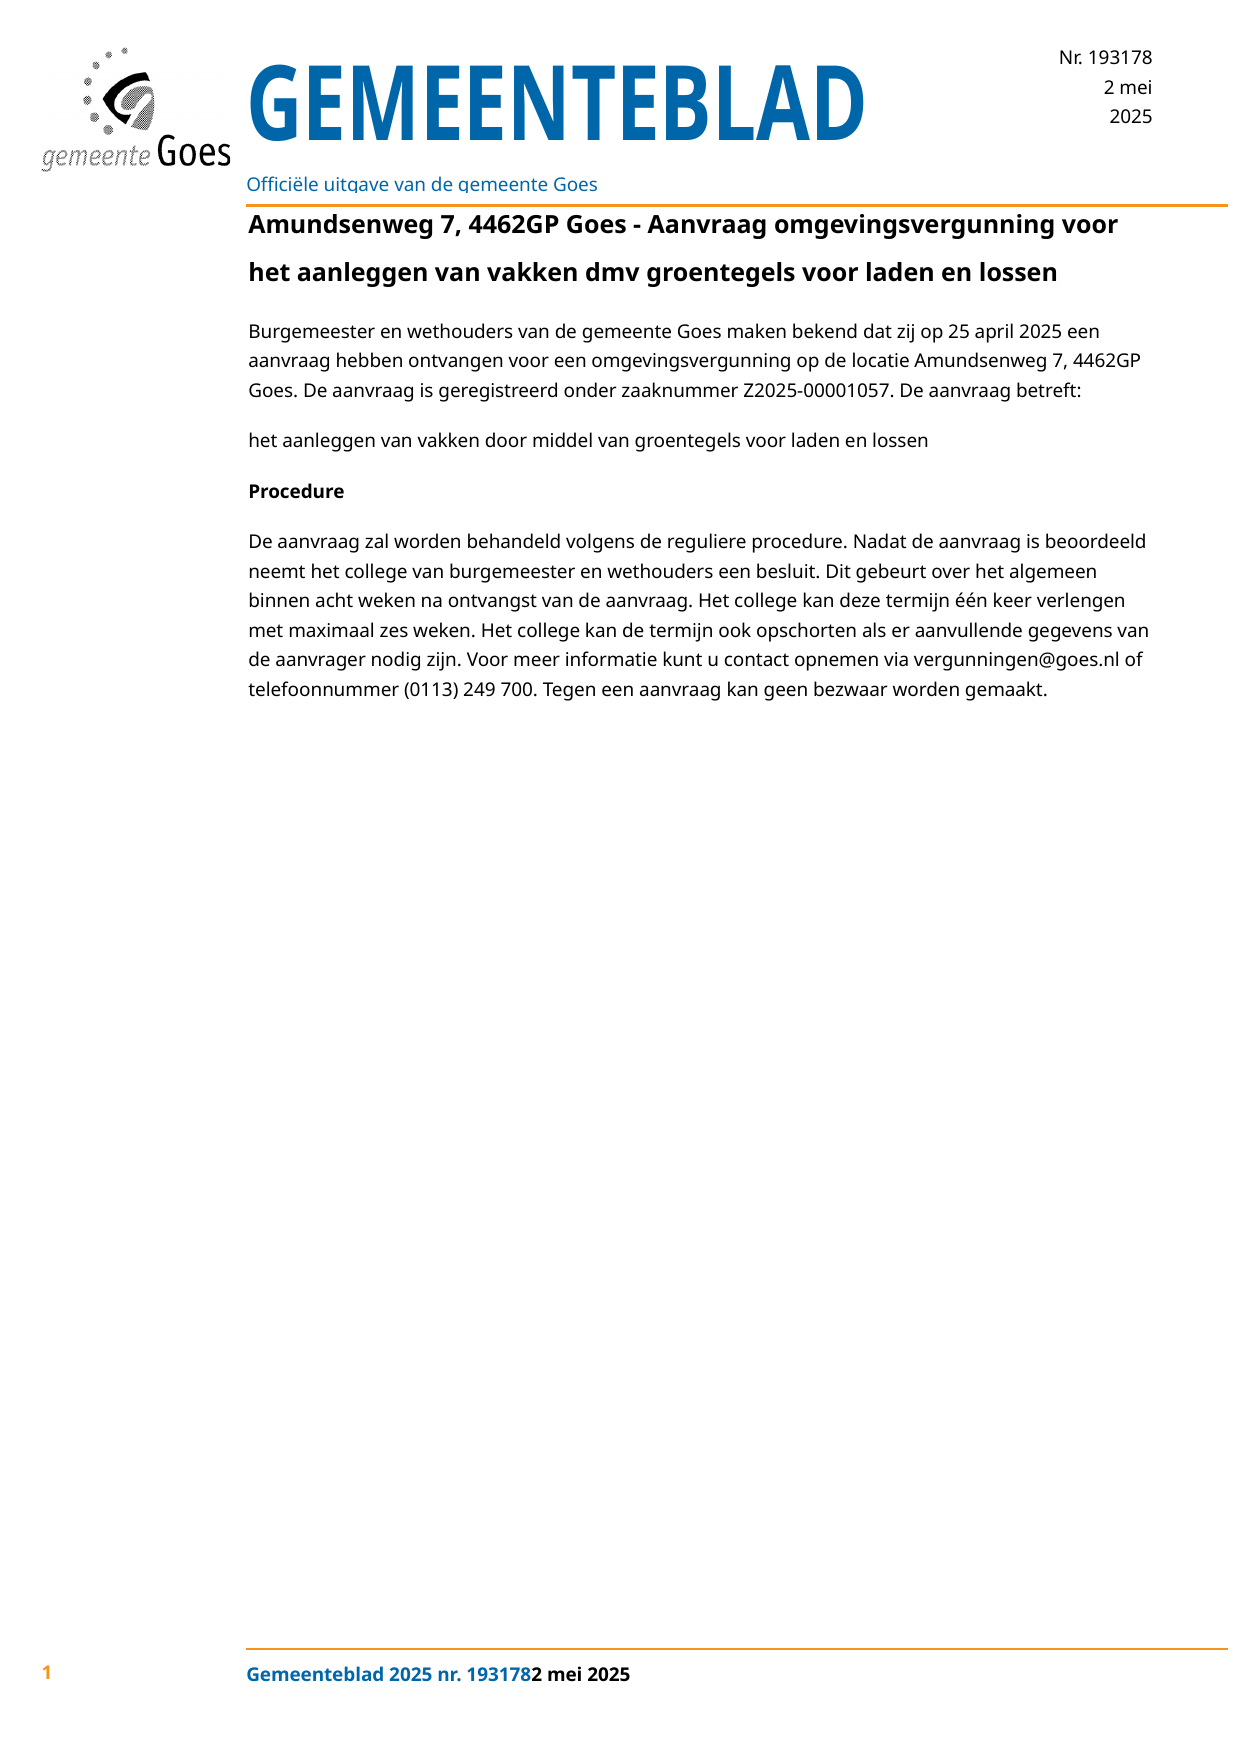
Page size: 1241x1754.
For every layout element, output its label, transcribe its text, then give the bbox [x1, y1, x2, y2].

text Burgemeester en wethouders van de gemeente Goes maken bekend dat zij op 25 april 2025 een aanvraag hebben ontvangen voor een omgevingsvergunning op de locatie Amundsenweg 7, 4462GP Goes. De aanvraag is geregistreerd onder zaaknummer Z2025-00001057. De aanvraag betreft: [248, 318, 1152, 403]
text Amundsenweg 7, 4462GP Goes - Aanvraag omgevingsvergunning voor het aanleggen van vakken dmv groentegels voor laden en lossen [248, 207, 1152, 288]
text De aanvraag zal worden behandeld volgens de reguliere procedure. Nadat de aanvraag is beoordeeld neemt het college van burgemeester en wethouders een besluit. Dit gebeurt over het algemeen binnen acht weken na ontvangst van de aanvraag. Het college kan deze termijn één keer verlengen met maximaal zes weken. Het college kan de termijn ook opschorten als er aanvullende gegevens van de aanvrager nodig zijn. Voor meer informatie kunt u contact opnemen via vergunningen@goes.nl of telefoonnummer (0113) 249 700. Tegen een aanvraag kan geen bezwaar worden gemaakt. [248, 528, 1152, 702]
text Procedure [248, 478, 1152, 504]
text het aanleggen van vakken door middel van groentegels voor laden en lossen [248, 427, 1152, 453]
picture [41, 47, 231, 172]
